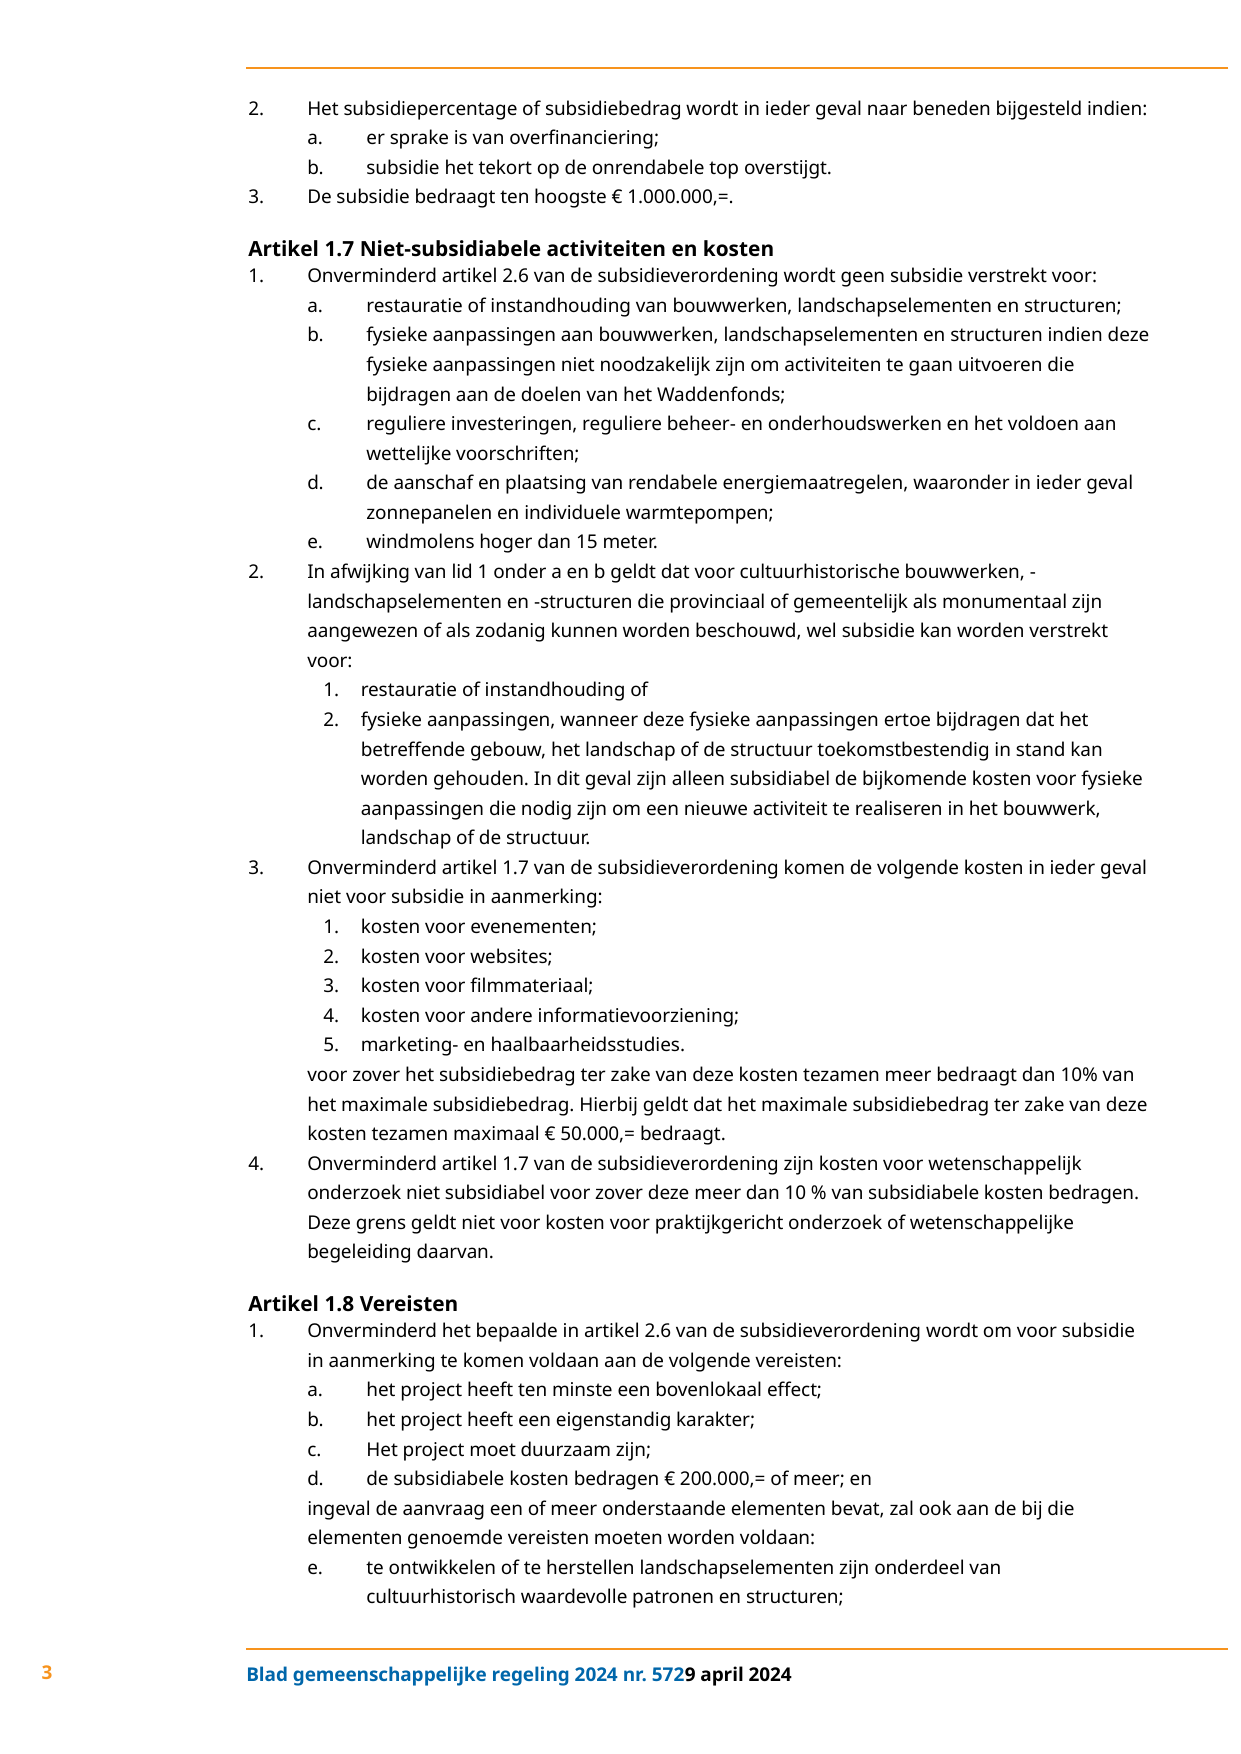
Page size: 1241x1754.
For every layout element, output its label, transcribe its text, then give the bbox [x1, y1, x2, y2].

list voor zover het subsidiebedrag ter zake van deze kosten tezamen meer bedraagt dan 10% van het maximale subsidiebedrag. Hierbij geldt dat het maximale subsidiebedrag ter zake van deze kosten tezamen maximaal € 50.000,= bedraagt. [248, 1061, 1152, 1146]
list fysieke aanpassingen, wanneer deze fysieke aanpassingen ertoe bijdragen dat het betreffende gebouw, het landschap of de structuur toekomstbestendig in stand kan worden gehouden. In dit geval zijn alleen subsidiabel de bijkomende kosten voor fysieke aanpassingen die nodig zijn om een nieuwe activiteit te realiseren in het bouwwerk, landschap of de structuur. [323, 706, 1152, 850]
picture [41, 47, 231, 172]
list kosten voor filmmateriaal; [323, 972, 1152, 998]
list Onverminderd artikel 1.7 van de subsidieverordening komen de volgende kosten in ieder geval niet voor subsidie in aanmerking: [248, 854, 1152, 909]
list subsidie het tekort op de onrendabele top overstijgt. [307, 154, 1152, 180]
list reguliere investeringen, reguliere beheer- en onderhoudswerken en het voldoen aan wettelijke voorschriften; [307, 410, 1152, 466]
list restauratie of instandhouding of [323, 677, 1152, 702]
list het project heeft ten minste een bovenlokaal effect; [307, 1377, 1152, 1402]
list kosten voor andere informatievoorziening; [323, 1002, 1152, 1028]
list Onverminderd artikel 1.7 van de subsidieverordening zijn kosten voor wetenschappelijk onderzoek niet subsidiabel voor zover deze meer dan 10 % van subsidiabele kosten bedragen. Deze grens geldt niet voor kosten voor praktijkgericht onderzoek of wetenschappelijke begeleiding daarvan. [248, 1150, 1152, 1264]
list ingeval de aanvraag een of meer onderstaande elementen bevat, zal ook aan de bij die elementen genoemde vereisten moeten worden voldaan: [248, 1495, 1152, 1550]
list Onverminderd het bepaalde in artikel 2.6 van de subsidieverordening wordt om voor subsidie in aanmerking te komen voldaan aan de volgende vereisten: [248, 1317, 1152, 1373]
list fysieke aanpassingen aan bouwwerken, landschapselementen en structuren indien deze fysieke aanpassingen niet noodzakelijk zijn om activiteiten te gaan uitvoeren die bijdragen aan de doelen van het Waddenfonds; [307, 322, 1152, 406]
text Artikel 1.7 Niet-subsidiabele activiteiten en kosten [248, 234, 1152, 262]
list er sprake is van overfinanciering; [307, 124, 1152, 150]
list kosten voor websites; [323, 943, 1152, 968]
list Het project moet duurzaam zijn; [307, 1436, 1152, 1462]
list kosten voor evenementen; [323, 913, 1152, 939]
list De subsidie bedraagt ten hoogste € 1.000.000,=. [248, 183, 1152, 209]
list marketing- en haalbaarheidsstudies. [323, 1032, 1152, 1057]
list de subsidiabele kosten bedragen € 200.000,= of meer; en [307, 1465, 1152, 1491]
text Artikel 1.8 Vereisten [248, 1289, 1152, 1317]
list Het subsidiepercentage of subsidiebedrag wordt in ieder geval naar beneden bijgesteld indien: [248, 95, 1152, 121]
list In afwijking van lid 1 onder a en b geldt dat voor cultuurhistorische bouwwerken, -landschapselementen en -structuren die provinciaal of gemeentelijk als monumentaal zijn aangewezen of als zodanig kunnen worden beschouwd, wel subsidie kan worden verstrekt voor: [248, 558, 1152, 673]
list restauratie of instandhouding van bouwwerken, landschapselementen en structuren; [307, 292, 1152, 318]
list het project heeft een eigenstandig karakter; [307, 1406, 1152, 1432]
list windmolens hoger dan 15 meter. [307, 529, 1152, 554]
list te ontwikkelen of te herstellen landschapselementen zijn onderdeel van cultuurhistorisch waardevolle patronen en structuren; [307, 1554, 1152, 1609]
list Onverminderd artikel 2.6 van de subsidieverordening wordt geen subsidie verstrekt voor: [248, 262, 1152, 288]
list de aanschaf en plaatsing van rendabele energiemaatregelen, waaronder in ieder geval zonnepanelen en individuele warmtepompen; [307, 469, 1152, 525]
